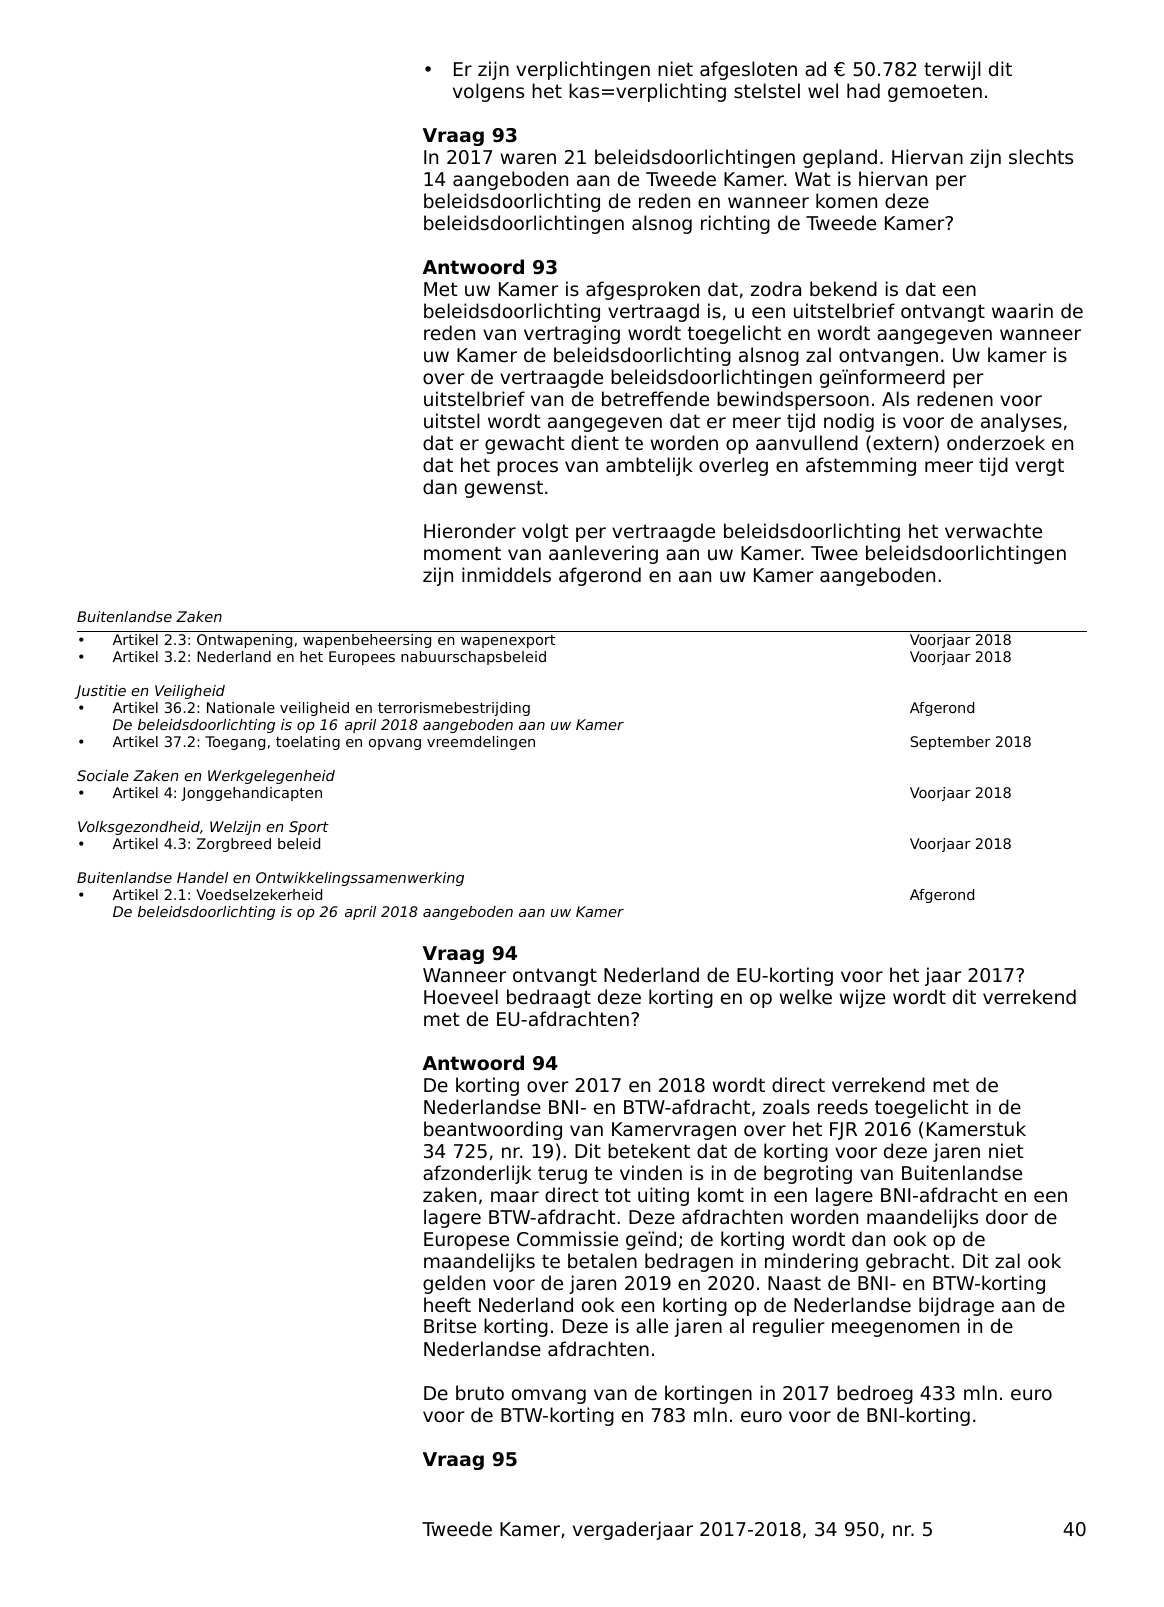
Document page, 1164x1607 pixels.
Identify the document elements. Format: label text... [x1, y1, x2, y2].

text Antwoord 94 [422, 1053, 1087, 1075]
table_cell Artikel 4: Jonggehandicapten [106, 785, 903, 802]
table_cell Voorjaar 2018 [904, 836, 1087, 852]
table_cell [904, 904, 1087, 920]
table_cell [904, 717, 1087, 734]
table_cell Artikel 3.2: Nederland en het Europees nabuurschapsbeleid [106, 649, 903, 666]
table_cell De beleidsdoorlichting is op 26 april 2018 aangeboden aan uw Kamer [106, 904, 903, 920]
text Met uw Kamer is afgesproken dat, zodra bekend is dat een beleidsdoorlichting vertraagd is, u een uitstelbrief ontvangt waarin de reden van vertraging wordt toegelicht en wordt aangegeven wanneer uw Kamer de beleidsdoorlichting alsnog zal ontvangen. Uw kamer is over de vertraagde beleidsdoorlichtingen geïnformeerd per uitstelbrief van de betreffende bewindspersoon. Als redenen voor uitstel wordt aangegeven dat er meer tijd nodig is voor de analyses, dat er gewacht dient te worden op aanvullend (extern) onderzoek en dat het proces van ambtelijk overleg en afstemming meer tijd vergt dan gewenst. [422, 279, 1087, 499]
table_cell • [77, 886, 106, 903]
text De korting over 2017 en 2018 wordt direct verrekend met de Nederlandse BNI- en BTW-afdracht, zoals reeds toegelicht in de beantwoording van Kamervragen over het FJR 2016 (Kamerstuk 34 725, nr. 19). Dit betekent dat de korting voor deze jaren niet afzonderlijk terug te vinden is in de begroting van Buitenlandse zaken, maar direct tot uiting komt in een lagere BNI-afdracht en een lagere BTW-afdracht. Deze afdrachten worden maandelijks door de Europese Commissie geïnd; de korting wordt dan ook op de maandelijks te betalen bedragen in mindering gebracht. Dit zal ook gelden voor de jaren 2019 en 2020. Naast de BNI- en BTW-korting heeft Nederland ook een korting op de Nederlandse bijdrage aan de Britse korting. Deze is alle jaren al regulier meegenomen in de Nederlandse afdrachten. [422, 1075, 1087, 1360]
table_cell Buitenlandse Handel en Ontwikkelingssamenwerking [77, 870, 1087, 886]
table_cell Voorjaar 2018 [904, 649, 1087, 666]
text De bruto omvang van de kortingen in 2017 bedroeg 433 mln. euro voor de BTW-korting en 783 mln. euro voor de BNI-korting. [422, 1383, 1087, 1427]
table_cell • [77, 836, 106, 852]
table_cell Artikel 4.3: Zorgbreed beleid [106, 836, 903, 852]
table_cell Artikel 2.1: Voedselzekerheid [106, 886, 903, 903]
table_cell Volksgezondheid, Welzijn en Sport [77, 819, 1087, 836]
table_cell Artikel 37.2: Toegang, toelating en opvang vreemdelingen [106, 734, 903, 751]
table_cell [106, 666, 903, 683]
table_cell Voorjaar 2018 [904, 785, 1087, 802]
text Vraag 94 [422, 943, 1087, 964]
table_cell • [77, 700, 106, 717]
text Vraag 93 [422, 125, 1087, 147]
text Vraag 95 [422, 1449, 1087, 1471]
table_cell September 2018 [904, 734, 1087, 751]
table_cell [106, 853, 903, 869]
table_cell Justitie en Veiligheid [77, 683, 1087, 700]
table_cell [904, 751, 1087, 768]
table_cell • [77, 734, 106, 751]
table_cell [77, 904, 106, 920]
table_cell • [77, 632, 106, 649]
table_cell Afgerond [904, 700, 1087, 717]
text Wanneer ontvangt Nederland de EU-korting voor het jaar 2017? Hoeveel bedraagt deze korting en op welke wijze wordt dit verrekend met de EU-afdrachten? [422, 964, 1087, 1031]
table_cell [77, 666, 106, 683]
text Antwoord 93 [422, 257, 1087, 279]
table_header Buitenlandse Zaken [77, 609, 1087, 631]
table_cell [77, 853, 106, 869]
table_cell [904, 802, 1087, 818]
table_cell Afgerond [904, 886, 1087, 903]
table_cell • [77, 785, 106, 802]
table_cell Artikel 36.2: Nationale veiligheid en terrorismebestrijding [106, 700, 903, 717]
table_cell [77, 751, 106, 768]
table_cell Artikel 2.3: Ontwapening, wapenbeheersing en wapenexport [106, 632, 903, 649]
table_cell [106, 751, 903, 768]
table_cell Voorjaar 2018 [904, 632, 1087, 649]
table_cell [77, 717, 106, 734]
table_cell [106, 802, 903, 818]
table_cell • [77, 649, 106, 666]
text Hieronder volgt per vertraagde beleidsdoorlichting het verwachte moment van aanlevering aan uw Kamer. Twee beleidsdoorlichtingen zijn inmiddels afgerond en aan uw Kamer aangeboden. [422, 521, 1087, 587]
table_cell [904, 853, 1087, 869]
text • Er zijn verplichtingen niet afgesloten ad € 50.782 terwijl dit volgens het kas=verplichting stelstel wel had gemoeten. [422, 59, 1087, 103]
table_cell De beleidsdoorlichting is op 16 april 2018 aangeboden aan uw Kamer [106, 717, 903, 734]
text In 2017 waren 21 beleidsdoorlichtingen gepland. Hiervan zijn slechts 14 aangeboden aan de Tweede Kamer. Wat is hiervan per beleidsdoorlichting de reden en wanneer komen deze beleidsdoorlichtingen alsnog richting de Tweede Kamer? [422, 147, 1087, 235]
table_cell Sociale Zaken en Werkgelegenheid [77, 768, 1087, 784]
table_cell [904, 666, 1087, 683]
table_cell [77, 802, 106, 818]
